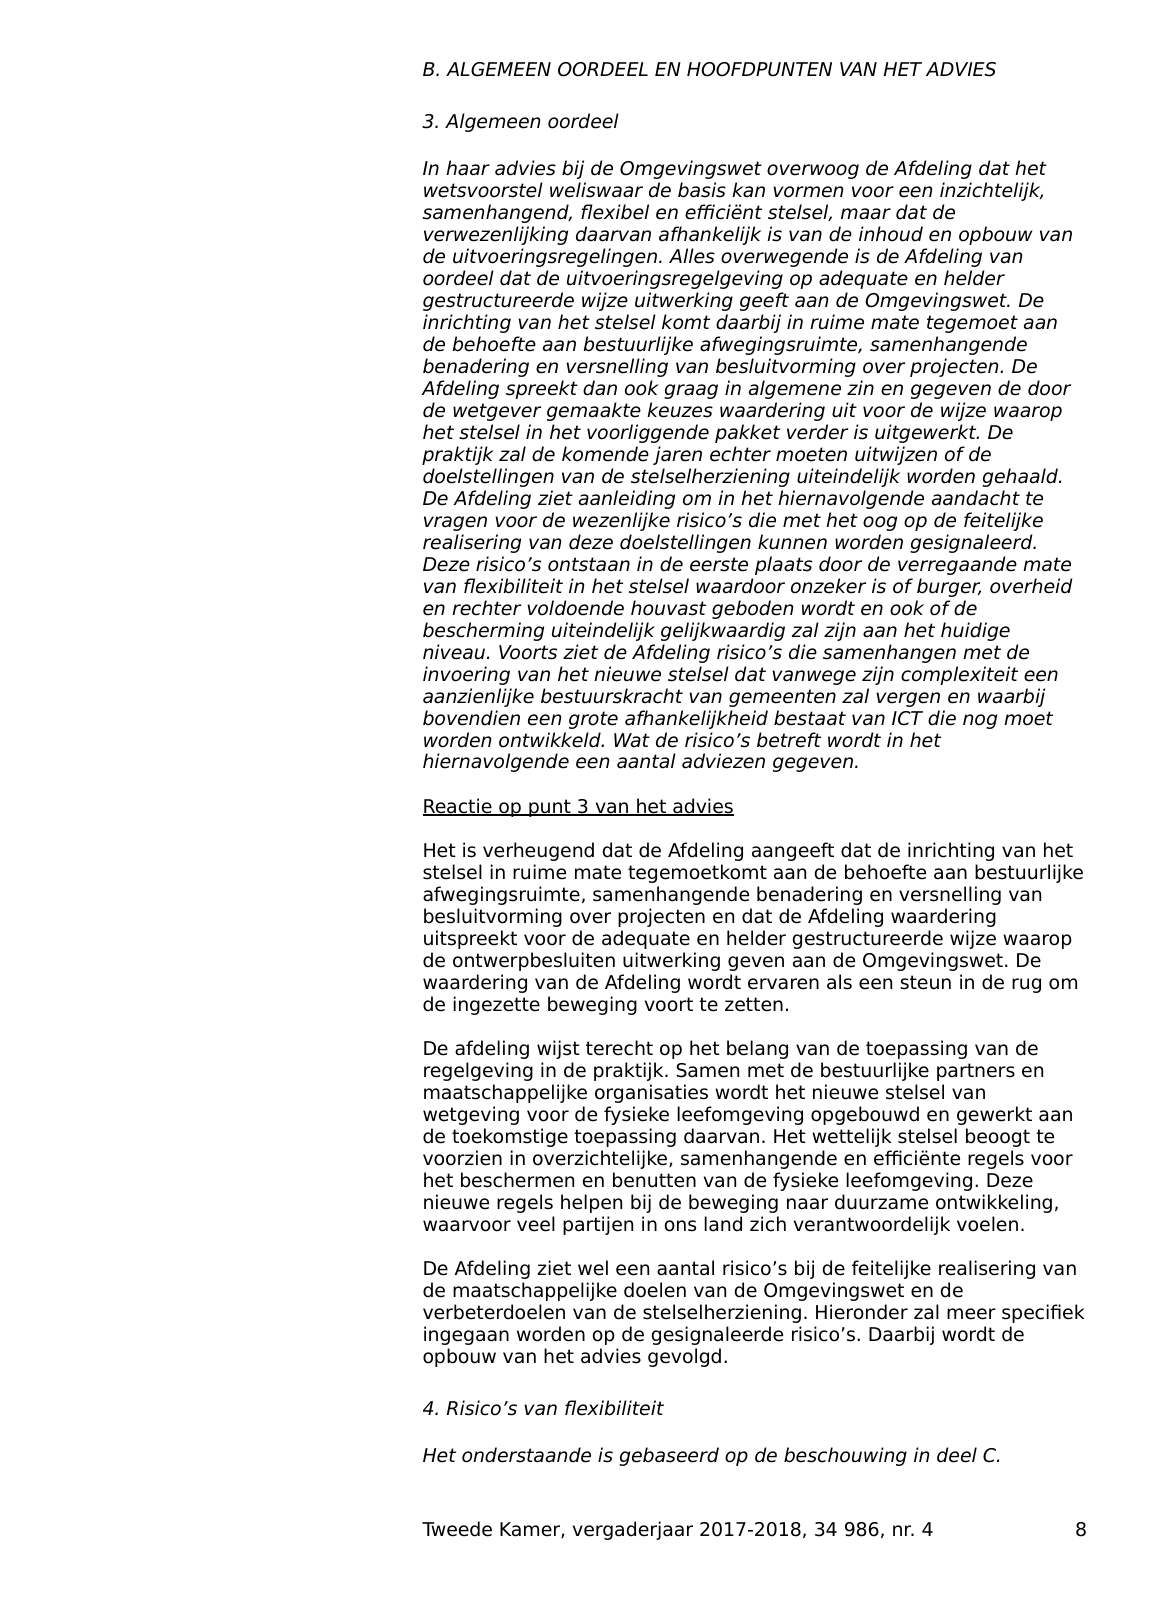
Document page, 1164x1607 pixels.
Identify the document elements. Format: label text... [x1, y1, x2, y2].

subtitle Reactie op punt 3 van het advies [422, 796, 1087, 818]
text Het is verheugend dat de Afdeling aangeeft dat de inrichting van het stelsel in ruime mate tegemoetkomt aan de behoefte aan bestuurlijke afwegingsruimte, samenhangende benadering en versnelling van besluitvorming over projecten en dat de Afdeling waardering uitspreekt voor de adequate en helder gestructureerde wijze waarop de ontwerpbesluiten uitwerking geven aan de Omgevingswet. De waardering van de Afdeling wordt ervaren als een steun in de rug om de ingezette beweging voort te zetten. [422, 840, 1087, 1016]
text De Afdeling ziet wel een aantal risico’s bij de feitelijke realisering van de maatschappelijke doelen van de Omgevingswet en de verbeterdoelen van de stelselherziening. Hieronder zal meer specifiek ingegaan worden op de gesignaleerde risico’s. Daarbij wordt de opbouw van het advies gevolgd. [422, 1258, 1087, 1368]
text De afdeling wijst terecht op het belang van de toepassing van de regelgeving in de praktijk. Samen met de bestuurlijke partners en maatschappelijke organisaties wordt het nieuwe stelsel van wetgeving voor de fysieke leefomgeving opgebouwd en gewerkt aan de toekomstige toepassing daarvan. Het wettelijk stelsel beoogt te voorzien in overzichtelijke, samenhangende en efficiënte regels voor het beschermen en benutten van de fysieke leefomgeving. Deze nieuwe regels helpen bij de beweging naar duurzame ontwikkeling, waarvoor veel partijen in ons land zich verantwoordelijk voelen. [422, 1038, 1087, 1236]
text Het onderstaande is gebaseerd op de beschouwing in deel C. [422, 1445, 1087, 1467]
subtitle 3. Algemeen oordeel [422, 111, 1087, 133]
subtitle B. ALGEMEEN OORDEEL EN HOOFDPUNTEN VAN HET ADVIES [422, 59, 1087, 81]
text In haar advies bij de Omgevingswet overwoog de Afdeling dat het wetsvoorstel weliswaar de basis kan vormen voor een inzichtelijk, samenhangend, flexibel en efficiënt stelsel, maar dat de verwezenlijking daarvan afhankelijk is van de inhoud en opbouw van de uitvoeringsregelingen. Alles overwegende is de Afdeling van oordeel dat de uitvoeringsregelgeving op adequate en helder gestructureerde wijze uitwerking geeft aan de Omgevingswet. De inrichting van het stelsel komt daarbij in ruime mate tegemoet aan de behoefte aan bestuurlijke afwegingsruimte, samenhangende benadering en versnelling van besluitvorming over projecten. De Afdeling spreekt dan ook graag in algemene zin en gegeven de door de wetgever gemaakte keuzes waardering uit voor de wijze waarop het stelsel in het voorliggende pakket verder is uitgewerkt. De praktijk zal de komende jaren echter moeten uitwijzen of de doelstellingen van de stelselherziening uiteindelijk worden gehaald. De Afdeling ziet aanleiding om in het hiernavolgende aandacht te vragen voor de wezenlijke risico’s die met het oog op de feitelijke realisering van deze doelstellingen kunnen worden gesignaleerd. Deze risico’s ontstaan in de eerste plaats door de verregaande mate van flexibiliteit in het stelsel waardoor onzeker is of burger, overheid en rechter voldoende houvast geboden wordt en ook of de bescherming uiteindelijk gelijkwaardig zal zijn aan het huidige niveau. Voorts ziet de Afdeling risico’s die samenhangen met de invoering van het nieuwe stelsel dat vanwege zijn complexiteit een aanzienlijke bestuurskracht van gemeenten zal vergen en waarbij bovendien een grote afhankelijkheid bestaat van ICT die nog moet worden ontwikkeld. Wat de risico’s betreft wordt in het hiernavolgende een aantal adviezen gegeven. [422, 158, 1087, 773]
subtitle 4. Risico’s van flexibiliteit [422, 1398, 1087, 1420]
